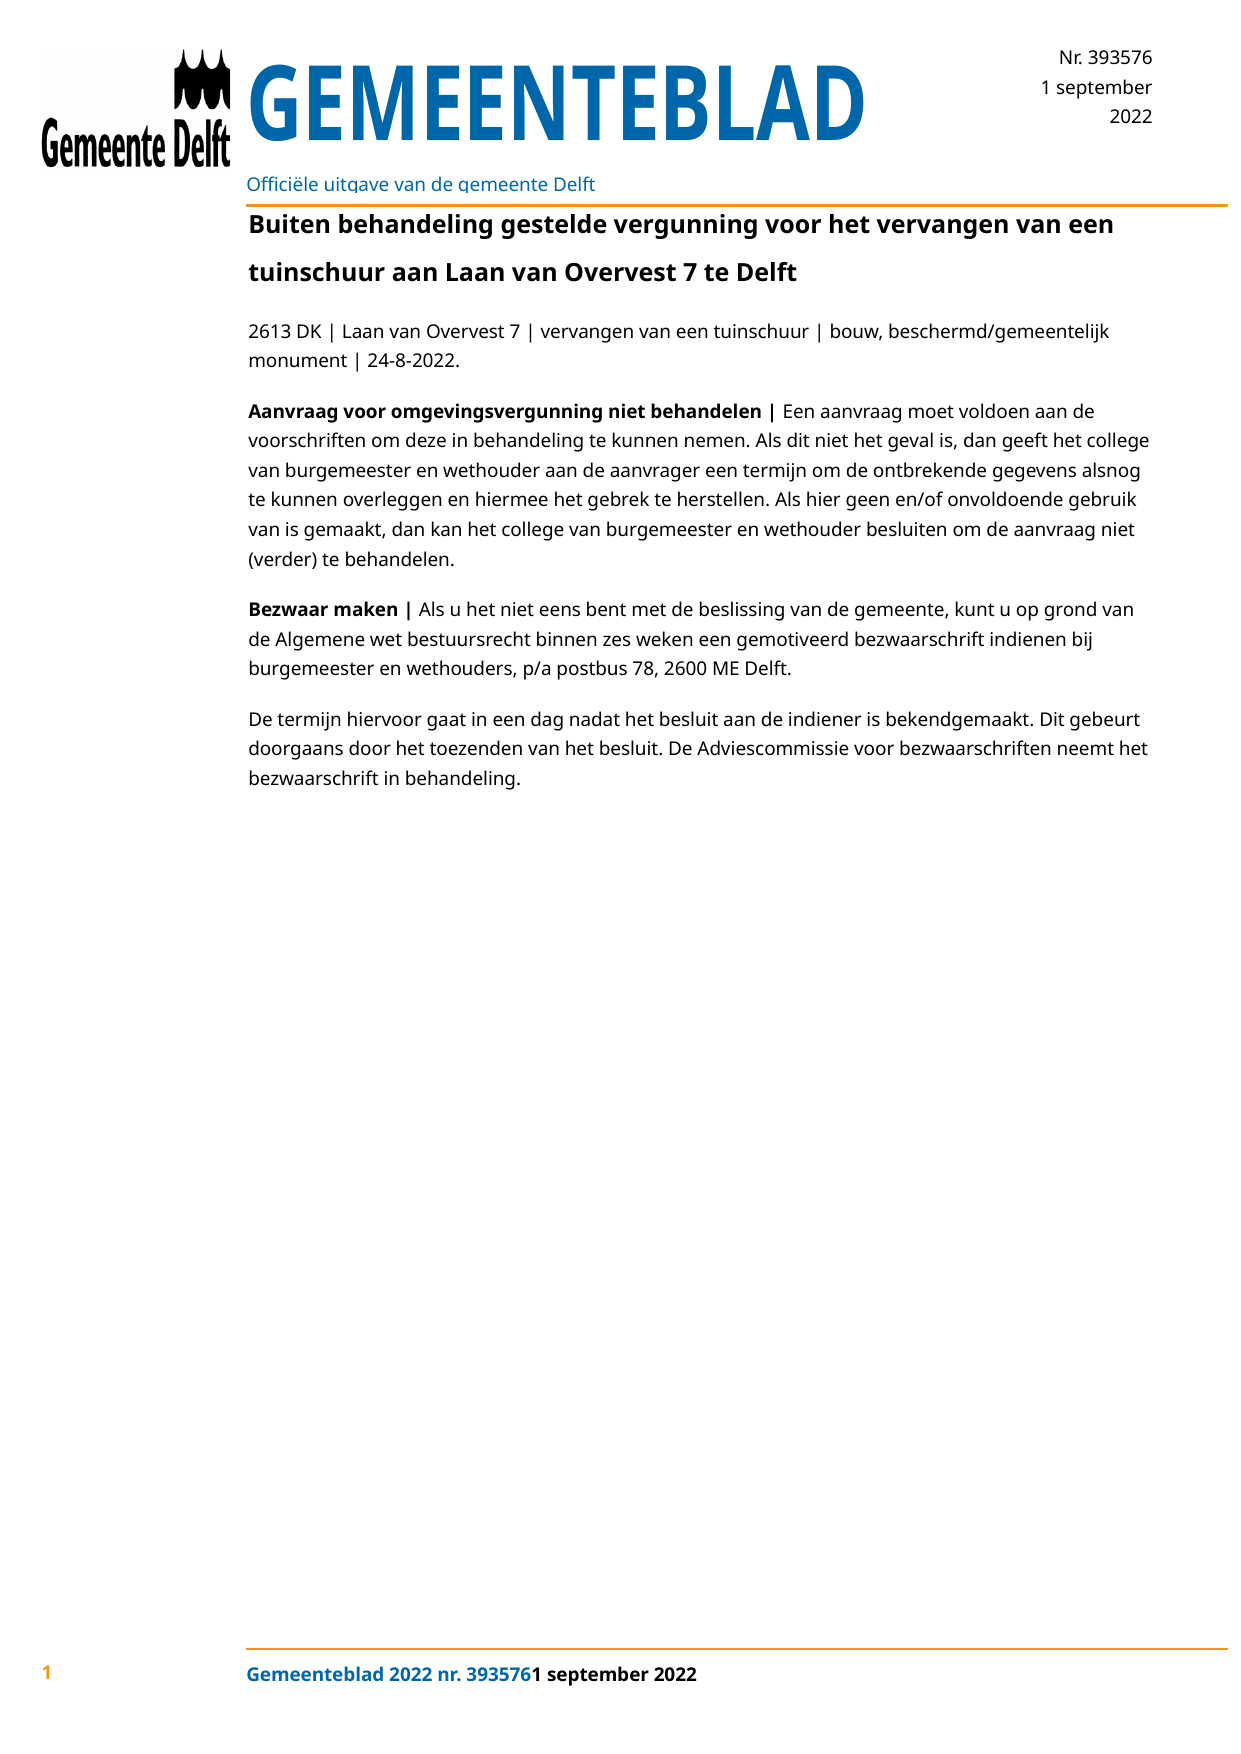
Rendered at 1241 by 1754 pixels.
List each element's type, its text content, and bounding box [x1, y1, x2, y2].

text De termijn hiervoor gaat in een dag nadat het besluit aan de indiener is bekendgemaakt. Dit gebeurt doorgaans door het toezenden van het besluit. De Adviescommissie voor bezwaarschriften neemt het bezwaarschrift in behandeling. [248, 706, 1152, 791]
text Aanvraag voor omgevingsvergunning niet behandelen | Een aanvraag moet voldoen aan de voorschriften om deze in behandeling te kunnen nemen. Als dit niet het geval is, dan geeft het college van burgemeester en wethouder aan de aanvrager een termijn om de ontbrekende gegevens alsnog te kunnen overleggen en hiermee het gebrek te herstellen. Als hier geen en/of onvoldoende gebruik van is gemaakt, dan kan het college van burgemeester en wethouder besluiten om de aanvraag niet (verder) te behandelen. [248, 398, 1152, 572]
text Buiten behandeling gestelde vergunning voor het vervangen van een tuinschuur aan Laan van Overvest 7 te Delft [248, 207, 1152, 288]
text 2613 DK | Laan van Overvest 7 | vervangen van een tuinschuur | bouw, beschermd/gemeentelijk monument | 24-8-2022. [248, 318, 1152, 373]
picture [41, 47, 231, 172]
text Bezwaar maken | Als u het niet eens bent met de beslissing van de gemeente, kunt u op grond van de Algemene wet bestuursrecht binnen zes weken een gemotiveerd bezwaarschrift indienen bij burgemeester en wethouders, p/a postbus 78, 2600 ME Delft. [248, 596, 1152, 681]
